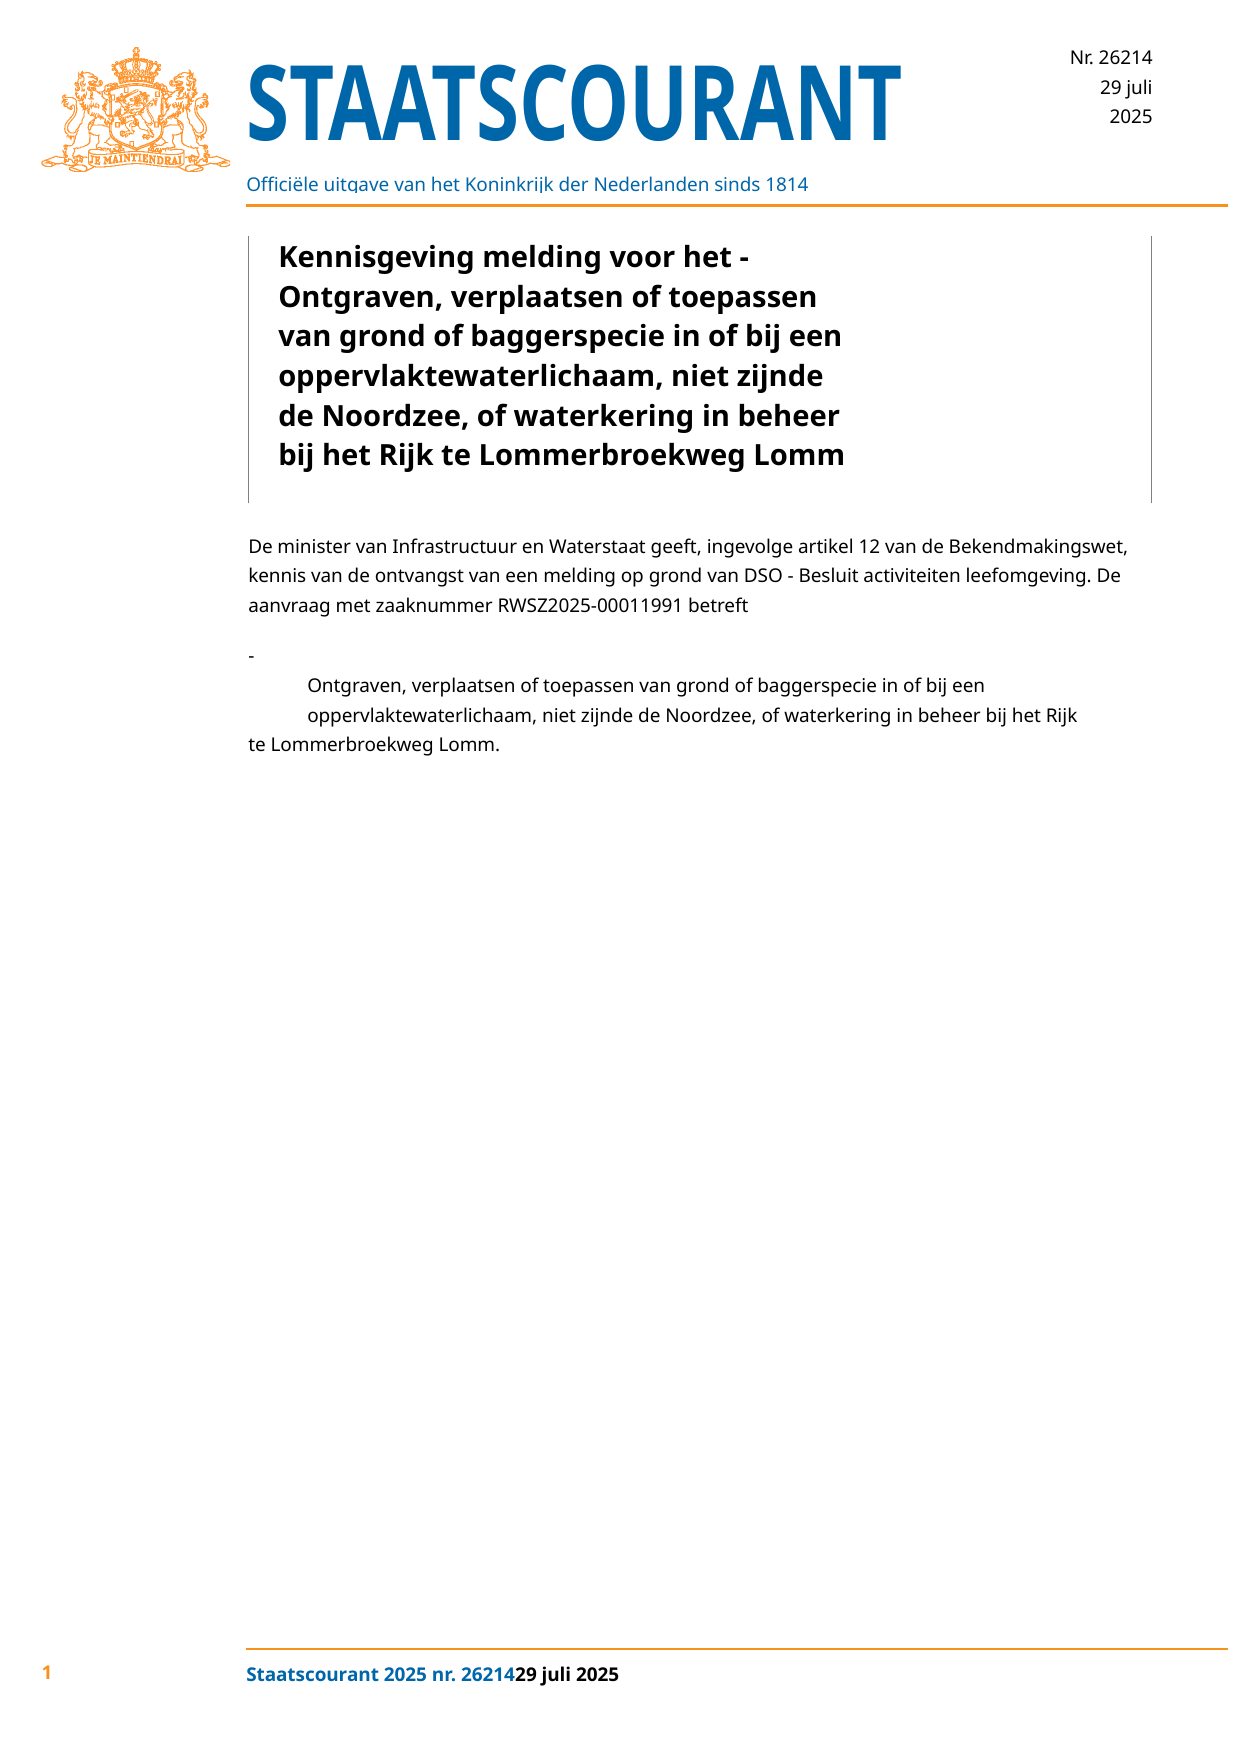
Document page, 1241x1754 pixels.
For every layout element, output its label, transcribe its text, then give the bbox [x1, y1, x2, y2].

picture [41, 47, 231, 172]
picture [912, 236, 1090, 414]
table_header Kennisgeving melding voor het -Ontgraven, verplaatsen of toepassen van grond of baggerspecie in of bij een oppervlaktewaterlichaam, niet zijnde de Noordzee, of waterkering in beheer bij het Rijk te Lommerbroekweg Lomm [249, 236, 850, 503]
list Ontgraven, verplaatsen of toepassen van grond of baggerspecie in of bij een oppervlaktewaterlichaam, niet zijnde de Noordzee, of waterkering in beheer bij het Rijk [248, 672, 1152, 727]
text De minister van Infrastructuur en Waterstaat geeft, ingevolge artikel 12 van de Bekendmakingswet, kennis van de ontvangst van een melding op grond van DSO - Besluit activiteiten leefomgeving. De aanvraag met zaaknummer RWSZ2025-00011991 betreft [248, 533, 1152, 618]
text te Lommerbroekweg Lomm. [248, 731, 1152, 757]
table_header [850, 414, 1151, 503]
table_header [850, 236, 912, 413]
table_header [1090, 236, 1151, 413]
